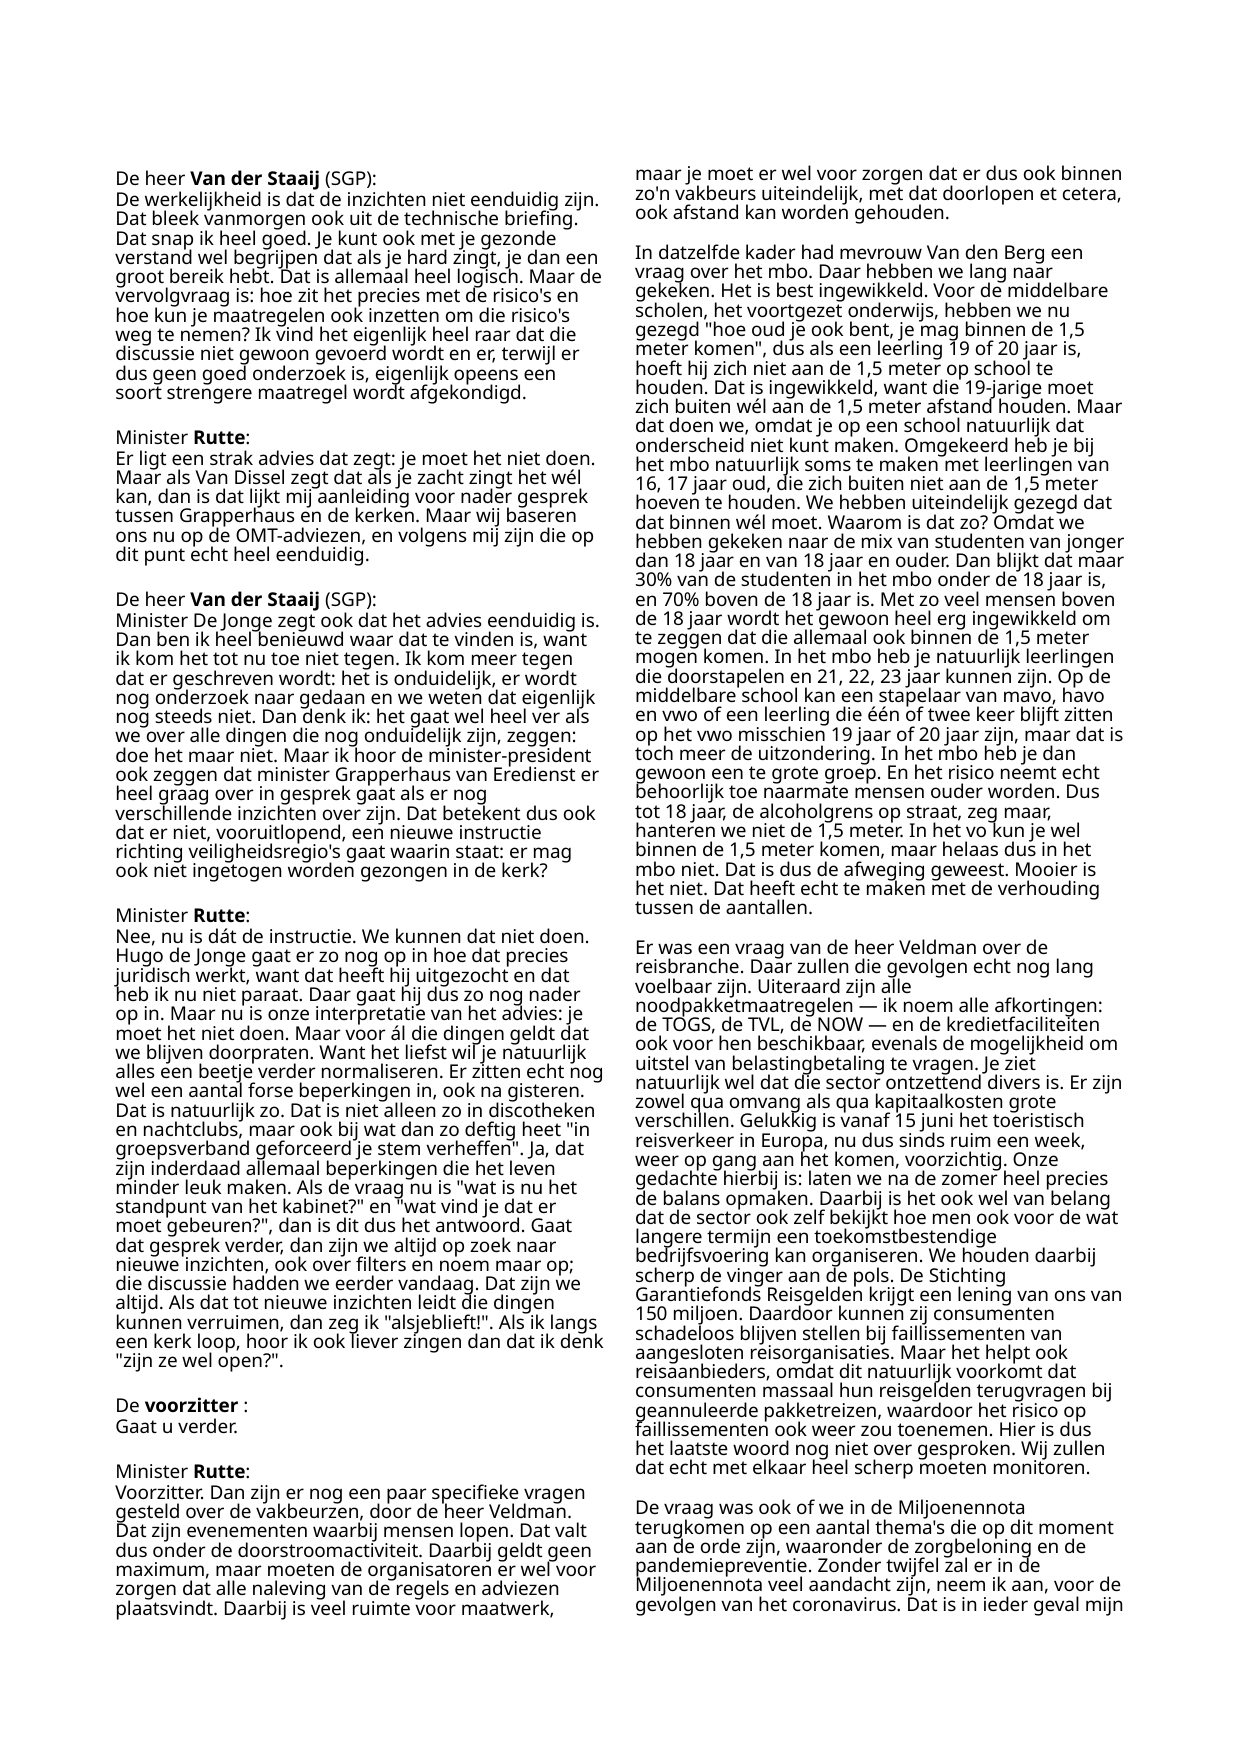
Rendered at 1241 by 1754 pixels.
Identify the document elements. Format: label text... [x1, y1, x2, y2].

text maar je moet er wel voor zorgen dat er dus ook binnen zo'n vakbeurs uiteindelijk, met dat doorlopen et cetera, ook afstand kan worden gehouden. [635, 165, 1125, 223]
text Minister Rutte: [115, 902, 605, 928]
text De heer Van der Staaij (SGP): [115, 586, 605, 612]
text De vraag was ook of we in de Miljoenennota terugkomen op een aantal thema's die op dit moment aan de orde zijn, waaronder de zorgbeloning en de pandemiepreventie. Zonder twijfel zal er in de Miljoenennota veel aandacht zijn, neem ik aan, voor de gevolgen van het coronavirus. Dat is in ieder geval mijn [635, 1499, 1125, 1615]
text Minister Rutte: [115, 424, 605, 450]
text Nee, nu is dát de instructie. We kunnen dat niet doen. Hugo de Jonge gaat er zo nog op in hoe dat precies juridisch werkt, want dat heeft hij uitgezocht en dat heb ik nu niet paraat. Daar gaat hij dus zo nog nader op in. Maar nu is onze interpretatie van het advies: je moet het niet doen. Maar voor ál die dingen geldt dat we blijven doorpraten. Want het liefst wil je natuurlijk alles een beetje verder normaliseren. Er zitten echt nog wel een aantal forse beperkingen in, ook na gisteren. Dat is natuurlijk zo. Dat is niet alleen zo in discotheken en nachtclubs, maar ook bij wat dan zo deftig heet "in groepsverband geforceerd je stem verheffen". Ja, dat zijn inderdaad allemaal beperkingen die het leven minder leuk maken. Als de vraag nu is "wat is nu het standpunt van het kabinet?" en "wat vind je dat er moet gebeuren?", dan is dit dus het antwoord. Gaat dat gesprek verder, dan zijn we altijd op zoek naar nieuwe inzichten, ook over filters en noem maar op; die discussie hadden we eerder vandaag. Dat zijn we altijd. Als dat tot nieuwe inzichten leidt die dingen kunnen verruimen, dan zeg ik "alsjeblieft!". Als ik langs een kerk loop, hoor ik ook liever zingen dan dat ik denk "zijn ze wel open?". [115, 928, 605, 1371]
text In datzelfde kader had mevrouw Van den Berg een vraag over het mbo. Daar hebben we lang naar gekeken. Het is best ingewikkeld. Voor de middelbare scholen, het voortgezet onderwijs, hebben we nu gezegd "hoe oud je ook bent, je mag binnen de 1,5 meter komen", dus als een leerling 19 of 20 jaar is, hoeft hij zich niet aan de 1,5 meter op school te houden. Dat is ingewikkeld, want die 19-jarige moet zich buiten wél aan de 1,5 meter afstand houden. Maar dat doen we, omdat je op een school natuurlijk dat onderscheid niet kunt maken. Omgekeerd heb je bij het mbo natuurlijk soms te maken met leerlingen van 16, 17 jaar oud, die zich buiten niet aan de 1,5 meter hoeven te houden. We hebben uiteindelijk gezegd dat dat binnen wél moet. Waarom is dat zo? Omdat we hebben gekeken naar de mix van studenten van jonger dan 18 jaar en van 18 jaar en ouder. Dan blijkt dat maar 30% van de studenten in het mbo onder de 18 jaar is, en 70% boven de 18 jaar is. Met zo veel mensen boven de 18 jaar wordt het gewoon heel erg ingewikkeld om te zeggen dat die allemaal ook binnen de 1,5 meter mogen komen. In het mbo heb je natuurlijk leerlingen die doorstapelen en 21, 22, 23 jaar kunnen zijn. Op de middelbare school kan een stapelaar van mavo, havo en vwo of een leerling die één of twee keer blijft zitten op het vwo misschien 19 jaar of 20 jaar zijn, maar dat is toch meer de uitzondering. In het mbo heb je dan gewoon een te grote groep. En het risico neemt echt behoorlijk toe naarmate mensen ouder worden. Dus tot 18 jaar, de alcoholgrens op straat, zeg maar, hanteren we niet de 1,5 meter. In het vo kun je wel binnen de 1,5 meter komen, maar helaas dus in het mbo niet. Dat is dus de afweging geweest. Mooier is het niet. Dat heeft echt te maken met de verhouding tussen de aantallen. [635, 244, 1125, 918]
text De voorzitter : [115, 1392, 605, 1418]
text Er was een vraag van de heer Veldman over de reisbranche. Daar zullen die gevolgen echt nog lang voelbaar zijn. Uiteraard zijn alle noodpakketmaatregelen — ik noem alle afkortingen: de TOGS, de TVL, de NOW — en de kredietfaciliteiten ook voor hen beschikbaar, evenals de mogelijkheid om uitstel van belastingbetaling te vragen. Je ziet natuurlijk wel dat die sector ontzettend divers is. Er zijn zowel qua omvang als qua kapitaalkosten grote verschillen. Gelukkig is vanaf 15 juni het toeristisch reisverkeer in Europa, nu dus sinds ruim een week, weer op gang aan het komen, voorzichtig. Onze gedachte hierbij is: laten we na de zomer heel precies de balans opmaken. Daarbij is het ook wel van belang dat de sector ook zelf bekijkt hoe men ook voor de wat langere termijn een toekomstbestendige bedrijfsvoering kan organiseren. We houden daarbij scherp de vinger aan de pols. De Stichting Garantiefonds Reisgelden krijgt een lening van ons van 150 miljoen. Daardoor kunnen zij consumenten schadeloos blijven stellen bij faillissementen van aangesloten reisorganisaties. Maar het helpt ook reisaanbieders, omdat dit natuurlijk voorkomt dat consumenten massaal hun reisgelden terugvragen bij geannuleerde pakketreizen, waardoor het risico op faillissementen ook weer zou toenemen. Hier is dus het laatste woord nog niet over gesproken. Wij zullen dat echt met elkaar heel scherp moeten monitoren. [635, 939, 1125, 1479]
text Gaat u verder. [115, 1418, 605, 1437]
text Voorzitter. Dan zijn er nog een paar specifieke vragen gesteld over de vakbeurzen, door de heer Veldman. Dat zijn evenementen waarbij mensen lopen. Dat valt dus onder de doorstroomactiviteit. Daarbij geldt geen maximum, maar moeten de organisatoren er wel voor zorgen dat alle naleving van de regels en adviezen plaatsvindt. Daarbij is veel ruimte voor maatwerk, [115, 1484, 605, 1619]
text Minister Rutte: [115, 1458, 605, 1484]
text Minister De Jonge zegt ook dat het advies eenduidig is. Dan ben ik heel benieuwd waar dat te vinden is, want ik kom het tot nu toe niet tegen. Ik kom meer tegen dat er geschreven wordt: het is onduidelijk, er wordt nog onderzoek naar gedaan en we weten dat eigenlijk nog steeds niet. Dan denk ik: het gaat wel heel ver als we over alle dingen die nog onduidelijk zijn, zeggen: doe het maar niet. Maar ik hoor de minister-president ook zeggen dat minister Grapperhaus van Eredienst er heel graag over in gesprek gaat als er nog verschillende inzichten over zijn. Dat betekent dus ook dat er niet, vooruitlopend, een nieuwe instructie richting veiligheidsregio's gaat waarin staat: er mag ook niet ingetogen worden gezongen in de kerk? [115, 612, 605, 882]
text De werkelijkheid is dat de inzichten niet eenduidig zijn. Dat bleek vanmorgen ook uit de technische briefing. Dat snap ik heel goed. Je kunt ook met je gezonde verstand wel begrijpen dat als je hard zingt, je dan een groot bereik hebt. Dat is allemaal heel logisch. Maar de vervolgvraag is: hoe zit het precies met de risico's en hoe kun je maatregelen ook inzetten om die risico's weg te nemen? Ik vind het eigenlijk heel raar dat die discussie niet gewoon gevoerd wordt en er, terwijl er dus geen goed onderzoek is, eigenlijk opeens een soort strengere maatregel wordt afgekondigd. [115, 191, 605, 403]
text De heer Van der Staaij (SGP): [115, 165, 605, 191]
text Er ligt een strak advies dat zegt: je moet het niet doen. Maar als Van Dissel zegt dat als je zacht zingt het wél kan, dan is dat lijkt mij aanleiding voor nader gesprek tussen Grapperhaus en de kerken. Maar wij baseren ons nu op de OMT-adviezen, en volgens mij zijn die op dit punt echt heel eenduidig. [115, 450, 605, 565]
